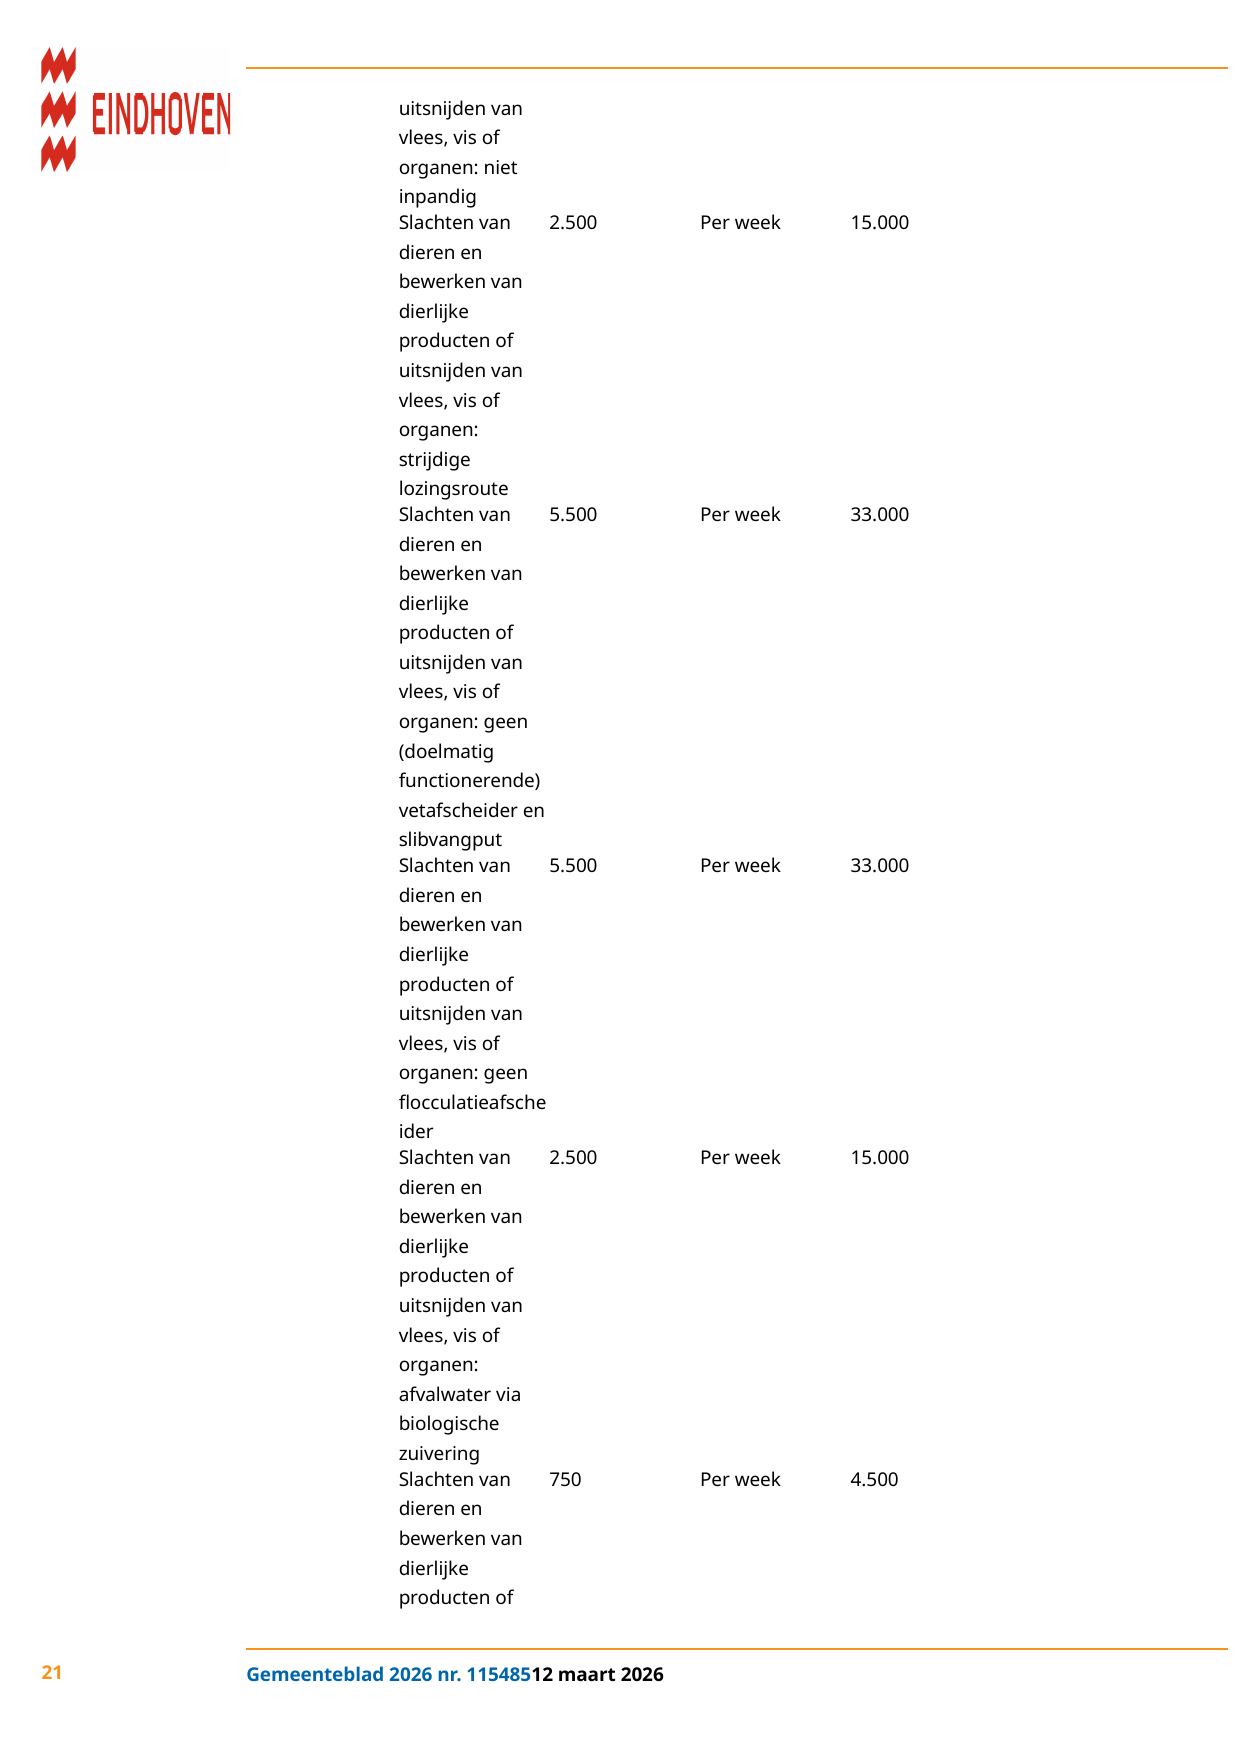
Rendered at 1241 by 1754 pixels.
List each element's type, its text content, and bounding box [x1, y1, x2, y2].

table_cell Slachten van dieren en bewerken van dierlijke producten of [399, 1466, 549, 1610]
picture [41, 47, 231, 172]
table_cell [248, 1466, 398, 1610]
table_cell Per week [700, 1466, 850, 1610]
table_cell [700, 95, 850, 209]
table_cell Per week [700, 501, 850, 852]
table_cell Per week [700, 1144, 850, 1466]
table_cell Slachten van dieren en bewerken van dierlijke producten of uitsnijden van vlees, vis of organen: geen (doelmatig functionerende) vetafscheider en slibvangput [399, 501, 549, 852]
table_cell 4.500 [850, 1466, 1001, 1610]
table_cell Per week [700, 853, 850, 1144]
table_cell 5.500 [549, 853, 700, 1144]
table_cell [248, 853, 398, 1144]
table_cell [549, 95, 700, 209]
table_cell [850, 95, 1001, 209]
table_cell [1001, 95, 1152, 209]
table_cell 2.500 [549, 209, 700, 501]
table_cell [248, 1144, 398, 1466]
table_cell [248, 501, 398, 852]
table_cell Per week [700, 209, 850, 501]
table_cell Slachten van dieren en bewerken van dierlijke producten of uitsnijden van vlees, vis of organen: strijdige lozingsroute [399, 209, 549, 501]
table_cell 15.000 [850, 209, 1001, 501]
table_cell Slachten van dieren en bewerken van dierlijke producten of uitsnijden van vlees, vis of organen: geen flocculatieafscheider [399, 853, 549, 1144]
table_cell [1001, 1144, 1152, 1466]
table_cell 33.000 [850, 853, 1001, 1144]
table_cell [1001, 501, 1152, 852]
table_cell 750 [549, 1466, 700, 1610]
table_cell [1001, 853, 1152, 1144]
table_cell Slachten van dieren en bewerken van dierlijke producten of uitsnijden van vlees, vis of organen: afvalwater via biologische zuivering [399, 1144, 549, 1466]
table_cell 2.500 [549, 1144, 700, 1466]
table_cell uitsnijden van vlees, vis of organen: niet inpandig [399, 95, 549, 209]
table_cell [1001, 1466, 1152, 1610]
table_cell [1001, 209, 1152, 501]
table_cell [248, 95, 398, 209]
table_cell 33.000 [850, 501, 1001, 852]
table_cell [248, 209, 398, 501]
table_cell 15.000 [850, 1144, 1001, 1466]
table_cell 5.500 [549, 501, 700, 852]
